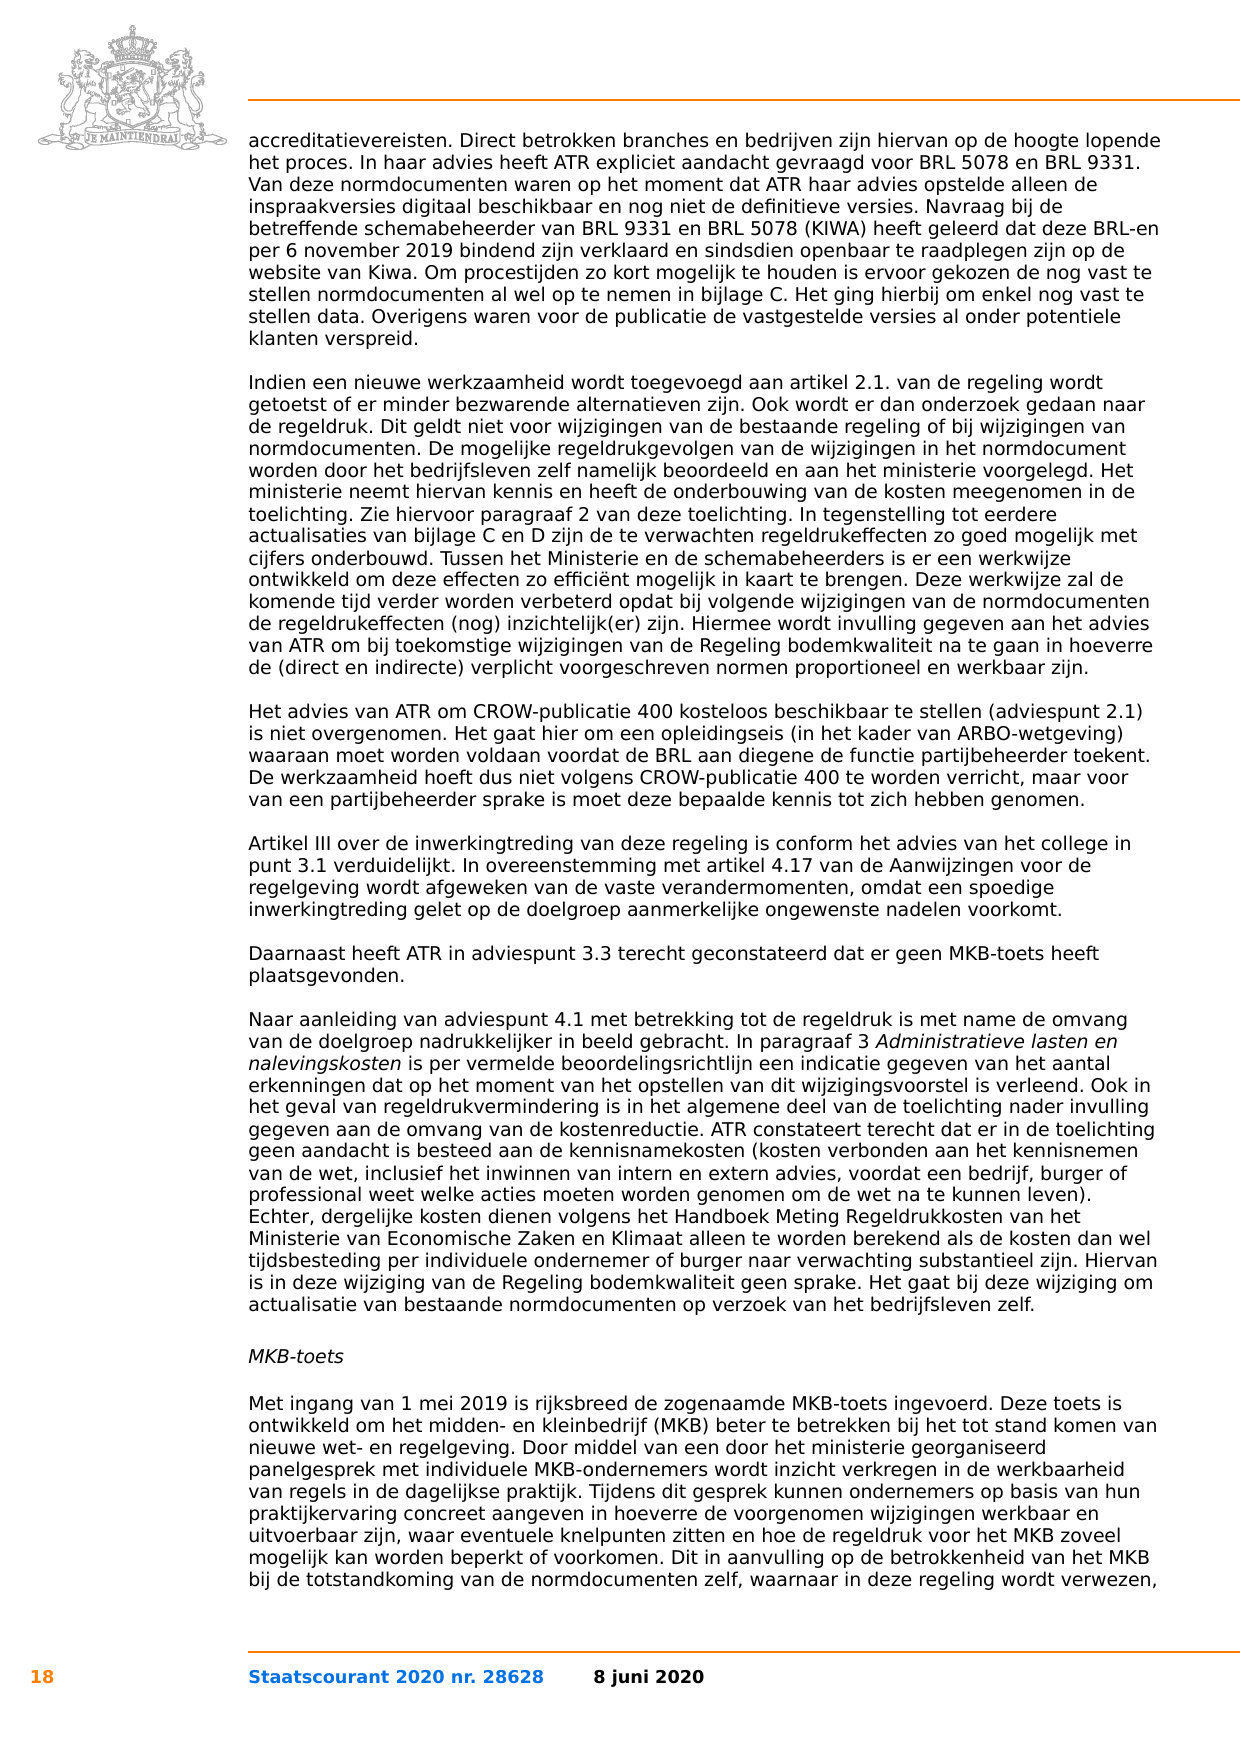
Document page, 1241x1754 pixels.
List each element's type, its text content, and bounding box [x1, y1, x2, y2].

picture [38, 25, 227, 150]
text Daarnaast heeft ATR in adviespunt 3.3 terecht geconstateerd dat er geen MKB-toets heeft plaatsgevonden. [248, 943, 1163, 987]
text Het advies van ATR om CROW-publicatie 400 kosteloos beschikbaar te stellen (adviespunt 2.1) is niet overgenomen. Het gaat hier om een opleidingseis (in het kader van ARBO-wetgeving) waaraan moet worden voldaan voordat de BRL aan diegene de functie partijbeheerder toekent. De werkzaamheid hoeft dus niet volgens CROW-publicatie 400 te worden verricht, maar voor van een partijbeheerder sprake is moet deze bepaalde kennis tot zich hebben genomen. [248, 701, 1163, 811]
text Artikel III over de inwerkingtreding van deze regeling is conform het advies van het college in punt 3.1 verduidelijkt. In overeenstemming met artikel 4.17 van de Aanwijzingen voor de regelgeving wordt afgeweken van de vaste verandermomenten, omdat een spoedige inwerkingtreding gelet op de doelgroep aanmerkelijke ongewenste nadelen voorkomt. [248, 833, 1163, 921]
text accreditatievereisten. Direct betrokken branches en bedrijven zijn hiervan op de hoogte lopende het proces. In haar advies heeft ATR expliciet aandacht gevraagd voor BRL 5078 en BRL 9331. Van deze normdocumenten waren op het moment dat ATR haar advies opstelde alleen de inspraakversies digitaal beschikbaar en nog niet de definitieve versies. Navraag bij de betreffende schemabeheerder van BRL 9331 en BRL 5078 (KIWA) heeft geleerd dat deze BRL-en per 6 november 2019 bindend zijn verklaard en sindsdien openbaar te raadplegen zijn op de website van Kiwa. Om procestijden zo kort mogelijk te houden is ervoor gekozen de nog vast te stellen normdocumenten al wel op te nemen in bijlage C. Het ging hierbij om enkel nog vast te stellen data. Overigens waren voor de publicatie de vastgestelde versies al onder potentiele klanten verspreid. [248, 130, 1163, 350]
text Naar aanleiding van adviespunt 4.1 met betrekking tot de regeldruk is met name de omvang van de doelgroep nadrukkelijker in beeld gebracht. In paragraaf 3 Administratieve lasten en nalevingskosten is per vermelde beoordelingsrichtlijn een indicatie gegeven van het aantal erkenningen dat op het moment van het opstellen van dit wijzigingsvoorstel is verleend. Ook in het geval van regeldrukvermindering is in het algemene deel van de toelichting nader invulling gegeven aan de omvang van de kostenreductie. ATR constateert terecht dat er in de toelichting geen aandacht is besteed aan de kennisnamekosten (kosten verbonden aan het kennisnemen van de wet, inclusief het inwinnen van intern en extern advies, voordat een bedrijf, burger of professional weet welke acties moeten worden genomen om de wet na te kunnen leven). Echter, dergelijke kosten dienen volgens het Handboek Meting Regeldrukkosten van het Ministerie van Economische Zaken en Klimaat alleen te worden berekend als de kosten dan wel tijdsbesteding per individuele ondernemer of burger naar verwachting substantieel zijn. Hiervan is in deze wijziging van de Regeling bodemkwaliteit geen sprake. Het gaat bij deze wijziging om actualisatie van bestaande normdocumenten op verzoek van het bedrijfsleven zelf. [248, 1008, 1163, 1316]
subtitle MKB-toets [248, 1346, 1163, 1368]
text Indien een nieuwe werkzaamheid wordt toegevoegd aan artikel 2.1. van de regeling wordt getoetst of er minder bezwarende alternatieven zijn. Ook wordt er dan onderzoek gedaan naar de regeldruk. Dit geldt niet voor wijzigingen van de bestaande regeling of bij wijzigingen van normdocumenten. De mogelijke regeldrukgevolgen van de wijzigingen in het normdocument worden door het bedrijfsleven zelf namelijk beoordeeld en aan het ministerie voorgelegd. Het ministerie neemt hiervan kennis en heeft de onderbouwing van de kosten meegenomen in de toelichting. Zie hiervoor paragraaf 2 van deze toelichting. In tegenstelling tot eerdere actualisaties van bijlage C en D zijn de te verwachten regeldrukeffecten zo goed mogelijk met cijfers onderbouwd. Tussen het Ministerie en de schemabeheerders is er een werkwijze ontwikkeld om deze effecten zo efficiënt mogelijk in kaart te brengen. Deze werkwijze zal de komende tijd verder worden verbeterd opdat bij volgende wijzigingen van de normdocumenten de regeldrukeffecten (nog) inzichtelijk(er) zijn. Hiermee wordt invulling gegeven aan het advies van ATR om bij toekomstige wijzigingen van de Regeling bodemkwaliteit na te gaan in hoeverre de (direct en indirecte) verplicht voorgeschreven normen proportioneel en werkbaar zijn. [248, 372, 1163, 679]
text Met ingang van 1 mei 2019 is rijksbreed de zogenaamde MKB-toets ingevoerd. Deze toets is ontwikkeld om het midden- en kleinbedrijf (MKB) beter te betrekken bij het tot stand komen van nieuwe wet- en regelgeving. Door middel van een door het ministerie georganiseerd panelgesprek met individuele MKB-ondernemers wordt inzicht verkregen in de werkbaarheid van regels in de dagelijkse praktijk. Tijdens dit gesprek kunnen ondernemers op basis van hun praktijkervaring concreet aangeven in hoeverre de voorgenomen wijzigingen werkbaar en uitvoerbaar zijn, waar eventuele knelpunten zitten en hoe de regeldruk voor het MKB zoveel mogelijk kan worden beperkt of voorkomen. Dit in aanvulling op de betrokkenheid van het MKB bij de totstandkoming van de normdocumenten zelf, waarnaar in deze regeling wordt verwezen, [248, 1393, 1163, 1591]
